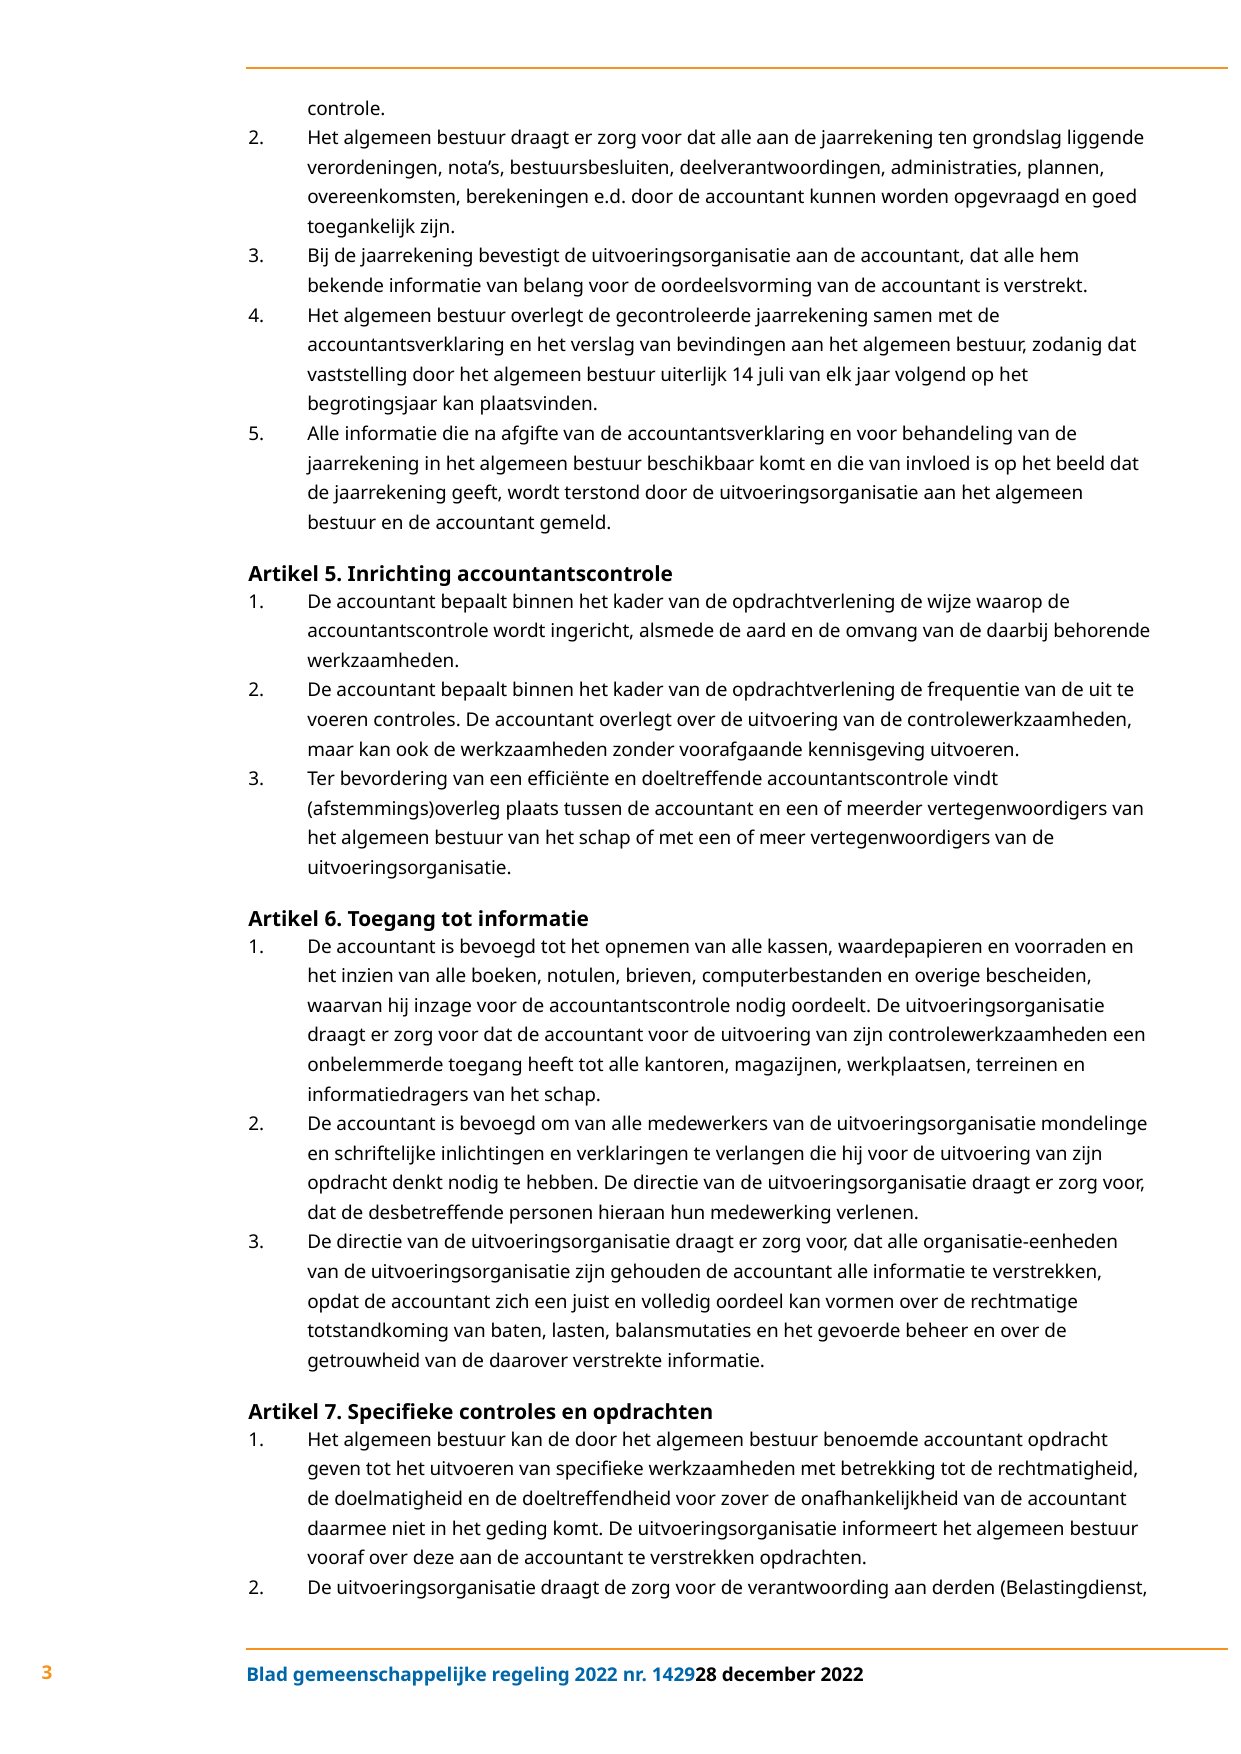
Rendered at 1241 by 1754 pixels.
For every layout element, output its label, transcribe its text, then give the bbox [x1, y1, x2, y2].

list De accountant bepaalt binnen het kader van de opdrachtverlening de frequentie van de uit te voeren controles. De accountant overlegt over de uitvoering van de controlewerkzaamheden, maar kan ook de werkzaamheden zonder voorafgaande kennisgeving uitvoeren. [248, 677, 1152, 761]
list De uitvoeringsorganisatie draagt de zorg voor de verantwoording aan derden (Belastingdienst, [248, 1574, 1152, 1599]
list Bij de jaarrekening bevestigt de uitvoeringsorganisatie aan de accountant, dat alle hem bekende informatie van belang voor de oordeelsvorming van de accountant is verstrekt. [248, 243, 1152, 298]
list controle. [248, 95, 1152, 121]
list Het algemeen bestuur overlegt de gecontroleerde jaarrekening samen met de accountantsverklaring en het verslag van bevindingen aan het algemeen bestuur, zodanig dat vaststelling door het algemeen bestuur uiterlijk 14 juli van elk jaar volgend op het begrotingsjaar kan plaatsvinden. [248, 302, 1152, 416]
list Het algemeen bestuur draagt er zorg voor dat alle aan de jaarrekening ten grondslag liggende verordeningen, nota’s, bestuursbesluiten, deelverantwoordingen, administraties, plannen, overeenkomsten, berekeningen e.d. door de accountant kunnen worden opgevraagd en goed toegankelijk zijn. [248, 124, 1152, 239]
list Alle informatie die na afgifte van de accountantsverklaring en voor behandeling van de jaarrekening in het algemeen bestuur beschikbaar komt en die van invloed is op het beeld dat de jaarrekening geeft, wordt terstond door de uitvoeringsorganisatie aan het algemeen bestuur en de accountant gemeld. [248, 420, 1152, 535]
picture [41, 47, 231, 172]
list De directie van de uitvoeringsorganisatie draagt er zorg voor, dat alle organisatie-eenheden van de uitvoeringsorganisatie zijn gehouden de accountant alle informatie te verstrekken, opdat de accountant zich een juist en volledig oordeel kan vormen over de rechtmatige totstandkoming van baten, lasten, balansmutaties en het gevoerde beheer en over de getrouwheid van de daarover verstrekte informatie. [248, 1229, 1152, 1373]
text Artikel 7. Specifieke controles en opdrachten [248, 1397, 1152, 1426]
list De accountant is bevoegd tot het opnemen van alle kassen, waardepapieren en voorraden en het inzien van alle boeken, notulen, brieven, computerbestanden en overige bescheiden, waarvan hij inzage voor de accountantscontrole nodig oordeelt. De uitvoeringsorganisatie draagt er zorg voor dat de accountant voor de uitvoering van zijn controlewerkzaamheden een onbelemmerde toegang heeft tot alle kantoren, magazijnen, werkplaatsen, terreinen en informatiedragers van het schap. [248, 933, 1152, 1107]
list De accountant bepaalt binnen het kader van de opdrachtverlening de wijze waarop de accountantscontrole wordt ingericht, alsmede de aard en de omvang van de daarbij behorende werkzaamheden. [248, 588, 1152, 673]
text Artikel 5. Inrichting accountantscontrole [248, 559, 1152, 588]
list De accountant is bevoegd om van alle medewerkers van de uitvoeringsorganisatie mondelinge en schriftelijke inlichtingen en verklaringen te verlangen die hij voor de uitvoering van zijn opdracht denkt nodig te hebben. De directie van de uitvoeringsorganisatie draagt er zorg voor, dat de desbetreffende personen hieraan hun medewerking verlenen. [248, 1110, 1152, 1225]
list Het algemeen bestuur kan de door het algemeen bestuur benoemde accountant opdracht geven tot het uitvoeren van specifieke werkzaamheden met betrekking tot de rechtmatigheid, de doelmatigheid en de doeltreffendheid voor zover de onafhankelijkheid van de accountant daarmee niet in het geding komt. De uitvoeringsorganisatie informeert het algemeen bestuur vooraf over deze aan de accountant te verstrekken opdrachten. [248, 1426, 1152, 1570]
list Ter bevordering van een efficiënte en doeltreffende accountantscontrole vindt (afstemmings)overleg plaats tussen de accountant en een of meerder vertegenwoordigers van het algemeen bestuur van het schap of met een of meer vertegenwoordigers van de uitvoeringsorganisatie. [248, 765, 1152, 880]
text Artikel 6. Toegang tot informatie [248, 904, 1152, 933]
